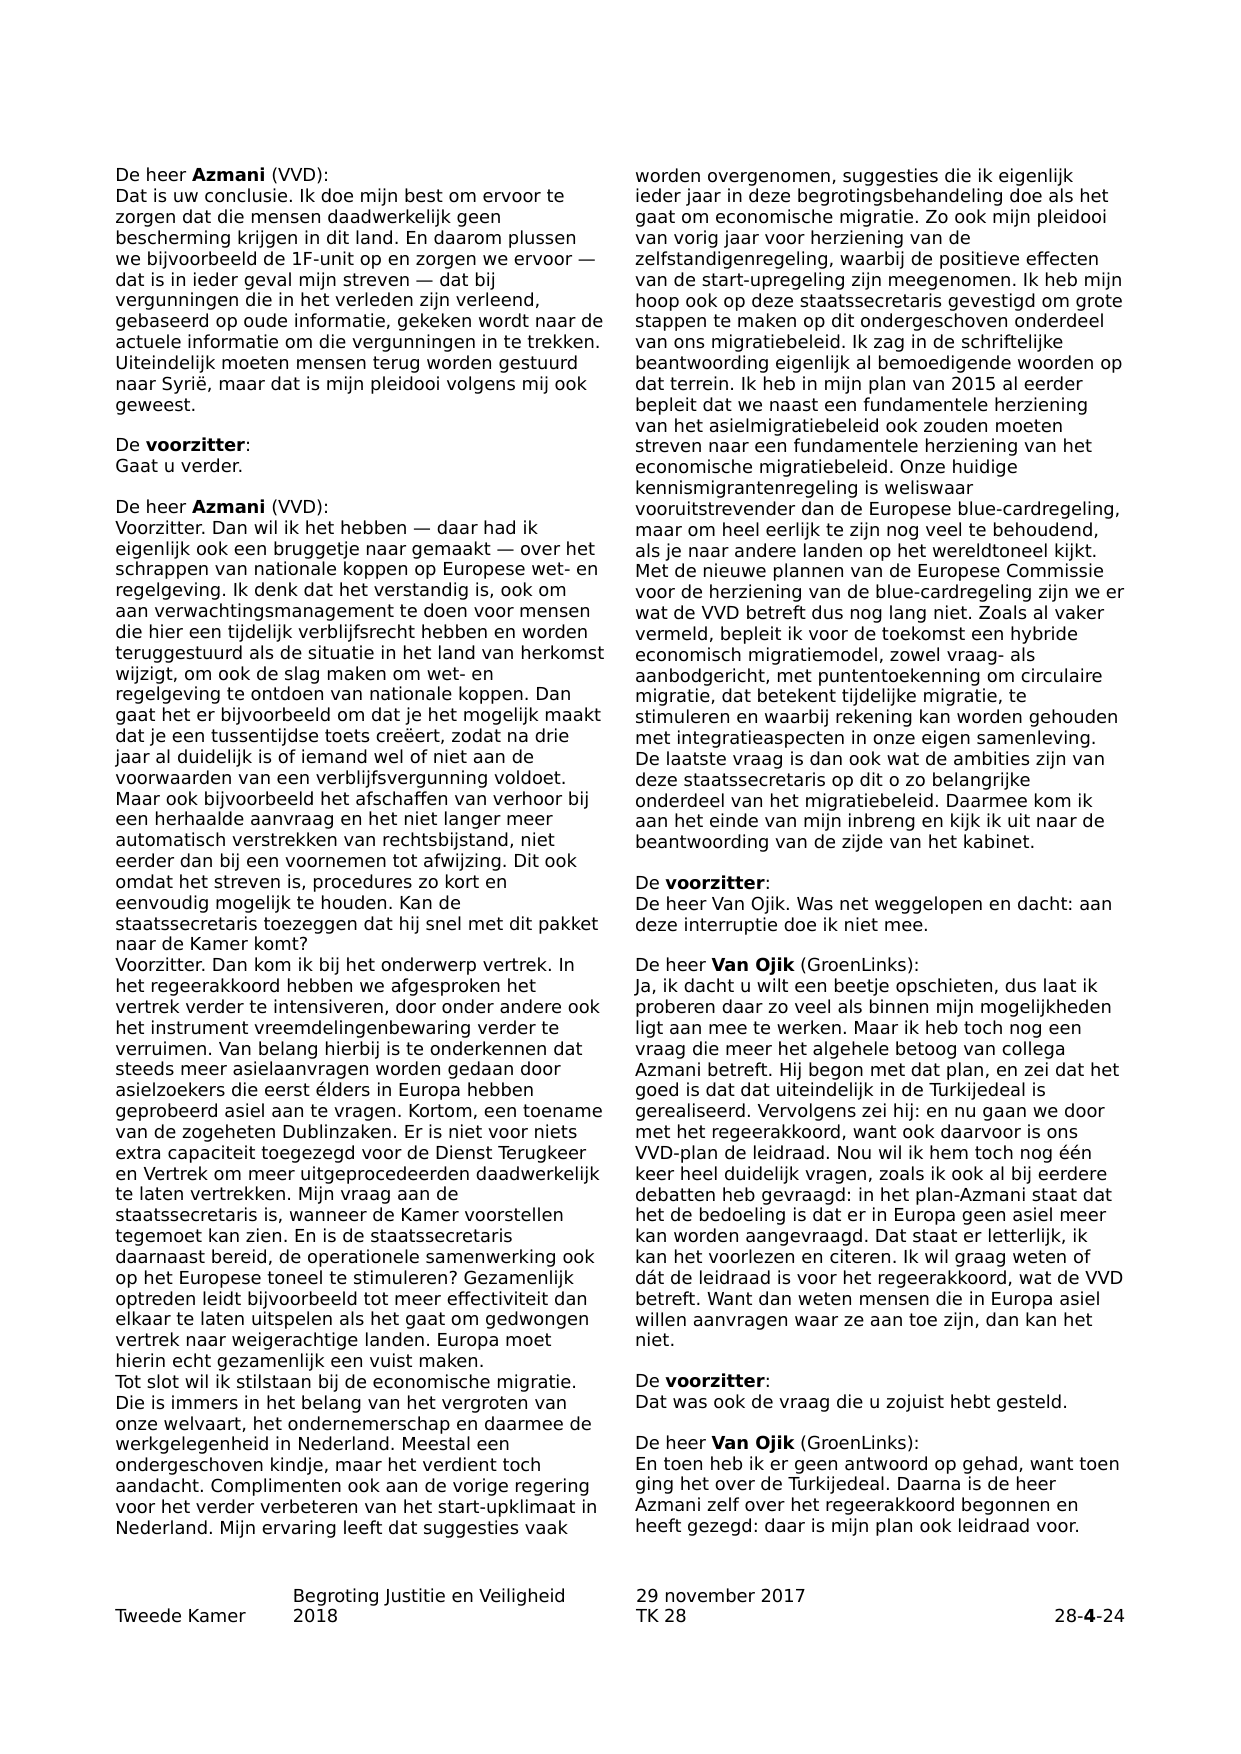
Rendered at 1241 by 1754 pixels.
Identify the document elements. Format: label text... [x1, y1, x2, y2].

text Voorzitter. Dan wil ik het hebben — daar had ik eigenlijk ook een bruggetje naar gemaakt — over het schrappen van nationale koppen op Europese wet- en regelgeving. Ik denk dat het verstandig is, ook om aan verwachtingsmanagement te doen voor mensen die hier een tijdelijk verblijfsrecht hebben en worden teruggestuurd als de situatie in het land van herkomst wijzigt, om ook de slag maken om wet- en regelgeving te ontdoen van nationale koppen. Dan gaat het er bijvoorbeeld om dat je het mogelijk maakt dat je een tussentijdse toets creëert, zodat na drie jaar al duidelijk is of iemand wel of niet aan de voorwaarden van een verblijfsvergunning voldoet. Maar ook bijvoorbeeld het afschaffen van verhoor bij een herhaalde aanvraag en het niet langer meer automatisch verstrekken van rechtsbijstand, niet eerder dan bij een voornemen tot afwijzing. Dit ook omdat het streven is, procedures zo kort en eenvoudig mogelijk te houden. Kan de staatssecretaris toezeggen dat hij snel met dit pakket naar de Kamer komt? [115, 517, 605, 955]
text worden overgenomen, suggesties die ik eigenlijk ieder jaar in deze begrotingsbehandeling doe als het gaat om economische migratie. Zo ook mijn pleidooi van vorig jaar voor herziening van de zelfstandigenregeling, waarbij de positieve effecten van de start-upregeling zijn meegenomen. Ik heb mijn hoop ook op deze staatssecretaris gevestigd om grote stappen te maken op dit ondergeschoven onderdeel van ons migratiebeleid. Ik zag in de schriftelijke beantwoording eigenlijk al bemoedigende woorden op dat terrein. Ik heb in mijn plan van 2015 al eerder bepleit dat we naast een fundamentele herziening van het asielmigratiebeleid ook zouden moeten streven naar een fundamentele herziening van het economische migratiebeleid. Onze huidige kennismigrantenregeling is weliswaar vooruitstrevender dan de Europese blue-cardregeling, maar om heel eerlijk te zijn nog veel te behoudend, als je naar andere landen op het wereldtoneel kijkt. Met de nieuwe plannen van de Europese Commissie voor de herziening van de blue-cardregeling zijn we er wat de VVD betreft dus nog lang niet. Zoals al vaker vermeld, bepleit ik voor de toekomst een hybride economisch migratiemodel, zowel vraag- als aanbodgericht, met puntentoekenning om circulaire migratie, dat betekent tijdelijke migratie, te stimuleren en waarbij rekening kan worden gehouden met integratieaspecten in onze eigen samenleving. De laatste vraag is dan ook wat de ambities zijn van deze staatssecretaris op dit o zo belangrijke onderdeel van het migratiebeleid. Daarmee kom ik aan het einde van mijn inbreng en kijk ik uit naar de beantwoording van de zijde van het kabinet. [635, 165, 1125, 853]
text De voorzitter: [635, 873, 1125, 893]
text De heer Van Ojik (GroenLinks): [635, 1432, 1125, 1453]
text De heer Azmani (VVD): [115, 165, 605, 186]
text Dat is uw conclusie. Ik doe mijn best om ervoor te zorgen dat die mensen daadwerkelijk geen bescherming krijgen in dit land. En daarom plussen we bijvoorbeeld de 1F-unit op en zorgen we ervoor — dat is in ieder geval mijn streven — dat bij vergunningen die in het verleden zijn verleend, gebaseerd op oude informatie, gekeken wordt naar de actuele informatie om die vergunningen in te trekken. Uiteindelijk moeten mensen terug worden gestuurd naar Syrië, maar dat is mijn pleidooi volgens mij ook geweest. [115, 186, 605, 415]
text En toen heb ik er geen antwoord op gehad, want toen ging het over de Turkijedeal. Daarna is de heer Azmani zelf over het regeerakkoord begonnen en heeft gezegd: daar is mijn plan ook leidraad voor. [635, 1453, 1125, 1537]
text Gaat u verder. [115, 456, 605, 477]
text De heer Van Ojik. Was net weggelopen en dacht: aan deze interruptie doe ik niet mee. [635, 893, 1125, 935]
text De voorzitter: [635, 1371, 1125, 1392]
text De heer Azmani (VVD): [115, 497, 605, 517]
text Dat was ook de vraag die u zojuist hebt gesteld. [635, 1392, 1125, 1412]
text De heer Van Ojik (GroenLinks): [635, 955, 1125, 976]
text Voorzitter. Dan kom ik bij het onderwerp vertrek. In het regeerakkoord hebben we afgesproken het vertrek verder te intensiveren, door onder andere ook het instrument vreemdelingenbewaring verder te verruimen. Van belang hierbij is te onderkennen dat steeds meer asielaanvragen worden gedaan door asielzoekers die eerst élders in Europa hebben geprobeerd asiel aan te vragen. Kortom, een toename van de zogeheten Dublinzaken. Er is niet voor niets extra capaciteit toegezegd voor de Dienst Terugkeer en Vertrek om meer uitgeprocedeerden daadwerkelijk te laten vertrekken. Mijn vraag aan de staatssecretaris is, wanneer de Kamer voorstellen tegemoet kan zien. En is de staatssecretaris daarnaast bereid, de operationele samenwerking ook op het Europese toneel te stimuleren? Gezamenlijk optreden leidt bijvoorbeeld tot meer effectiviteit dan elkaar te laten uitspelen als het gaat om gedwongen vertrek naar weigerachtige landen. Europa moet hierin echt gezamenlijk een vuist maken. [115, 955, 605, 1372]
text Ja, ik dacht u wilt een beetje opschieten, dus laat ik proberen daar zo veel als binnen mijn mogelijkheden ligt aan mee te werken. Maar ik heb toch nog een vraag die meer het algehele betoog van collega Azmani betreft. Hij begon met dat plan, en zei dat het goed is dat dat uiteindelijk in de Turkijedeal is gerealiseerd. Vervolgens zei hij: en nu gaan we door met het regeerakkoord, want ook daarvoor is ons VVD-plan de leidraad. Nou wil ik hem toch nog één keer heel duidelijk vragen, zoals ik ook al bij eerdere debatten heb gevraagd: in het plan-Azmani staat dat het de bedoeling is dat er in Europa geen asiel meer kan worden aangevraagd. Dat staat er letterlijk, ik kan het voorlezen en citeren. Ik wil graag weten of dát de leidraad is voor het regeerakkoord, wat de VVD betreft. Want dan weten mensen die in Europa asiel willen aanvragen waar ze aan toe zijn, dan kan het niet. [635, 976, 1125, 1351]
text De voorzitter: [115, 435, 605, 456]
text Tot slot wil ik stilstaan bij de economische migratie. Die is immers in het belang van het vergroten van onze welvaart, het ondernemerschap en daarmee de werkgelegenheid in Nederland. Meestal een ondergeschoven kindje, maar het verdient toch aandacht. Complimenten ook aan de vorige regering voor het verder verbeteren van het start-upklimaat in Nederland. Mijn ervaring leeft dat suggesties vaak [115, 1372, 605, 1538]
